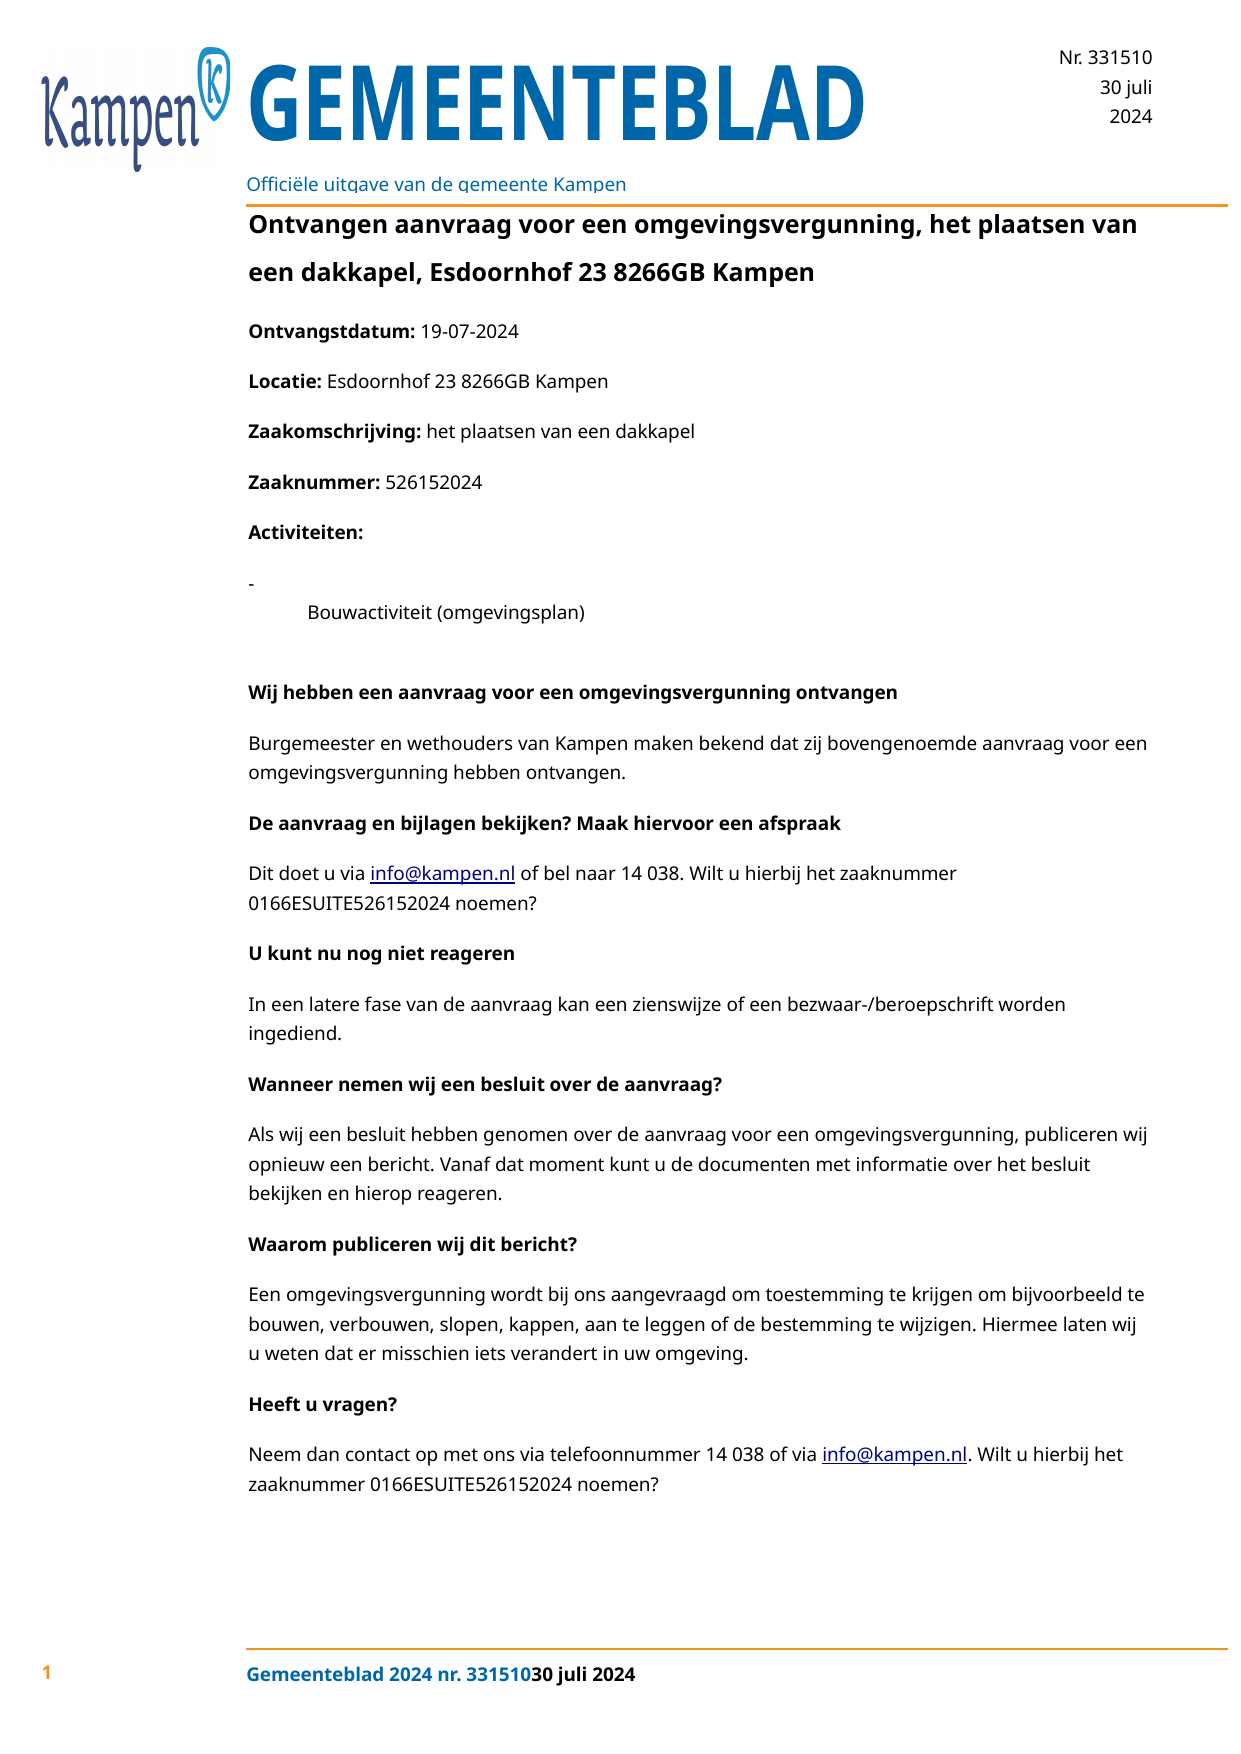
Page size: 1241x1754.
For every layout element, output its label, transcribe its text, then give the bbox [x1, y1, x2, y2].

text De aanvraag en bijlagen bekijken? Maak hiervoor een afspraak [248, 810, 1152, 836]
text Heeft u vragen? [248, 1391, 1152, 1417]
text Neem dan contact op met ons via telefoonnummer 14 038 of via info@kampen.nl. Wilt u hierbij het zaaknummer 0166ESUITE526152024 noemen? [248, 1441, 1152, 1497]
text Als wij een besluit hebben genomen over de aanvraag voor een omgevingsvergunning, publiceren wij opnieuw een bericht. Vanaf dat moment kunt u de documenten met informatie over het besluit bekijken en hierop reageren. [248, 1121, 1152, 1206]
text Burgemeester en wethouders van Kampen maken bekend dat zij bovengenoemde aanvraag voor een omgevingsvergunning hebben ontvangen. [248, 730, 1152, 785]
text Waarom publiceren wij dit bericht? [248, 1231, 1152, 1257]
text In een latere fase van de aanvraag kan een zienswijze of een bezwaar-/beroepschrift worden ingediend. [248, 991, 1152, 1046]
text Ontvangen aanvraag voor een omgevingsvergunning, het plaatsen van een dakkapel, Esdoornhof 23 8266GB Kampen [248, 207, 1152, 288]
text Wanneer nemen wij een besluit over de aanvraag? [248, 1071, 1152, 1097]
text Locatie: Esdoornhof 23 8266GB Kampen [248, 368, 1152, 394]
list Bouwactiviteit (omgevingsplan) [248, 599, 1152, 625]
text Dit doet u via info@kampen.nl of bel naar 14 038. Wilt u hierbij het zaaknummer 0166ESUITE526152024 noemen? [248, 860, 1152, 916]
text Wij hebben een aanvraag voor een omgevingsvergunning ontvangen [248, 679, 1152, 705]
text Zaaknummer: 526152024 [248, 469, 1152, 495]
text Een omgevingsvergunning wordt bij ons aangevraagd om toestemming te krijgen om bijvoorbeeld te bouwen, verbouwen, slopen, kappen, aan te leggen of de bestemming te wijzigen. Hiermee laten wij u weten dat er misschien iets verandert in uw omgeving. [248, 1281, 1152, 1366]
text Zaakomschrijving: het plaatsen van een dakkapel [248, 419, 1152, 444]
picture [41, 47, 231, 172]
text Ontvangstdatum: 19-07-2024 [248, 318, 1152, 344]
text Activiteiten: [248, 519, 1152, 545]
text U kunt nu nog niet reageren [248, 940, 1152, 966]
